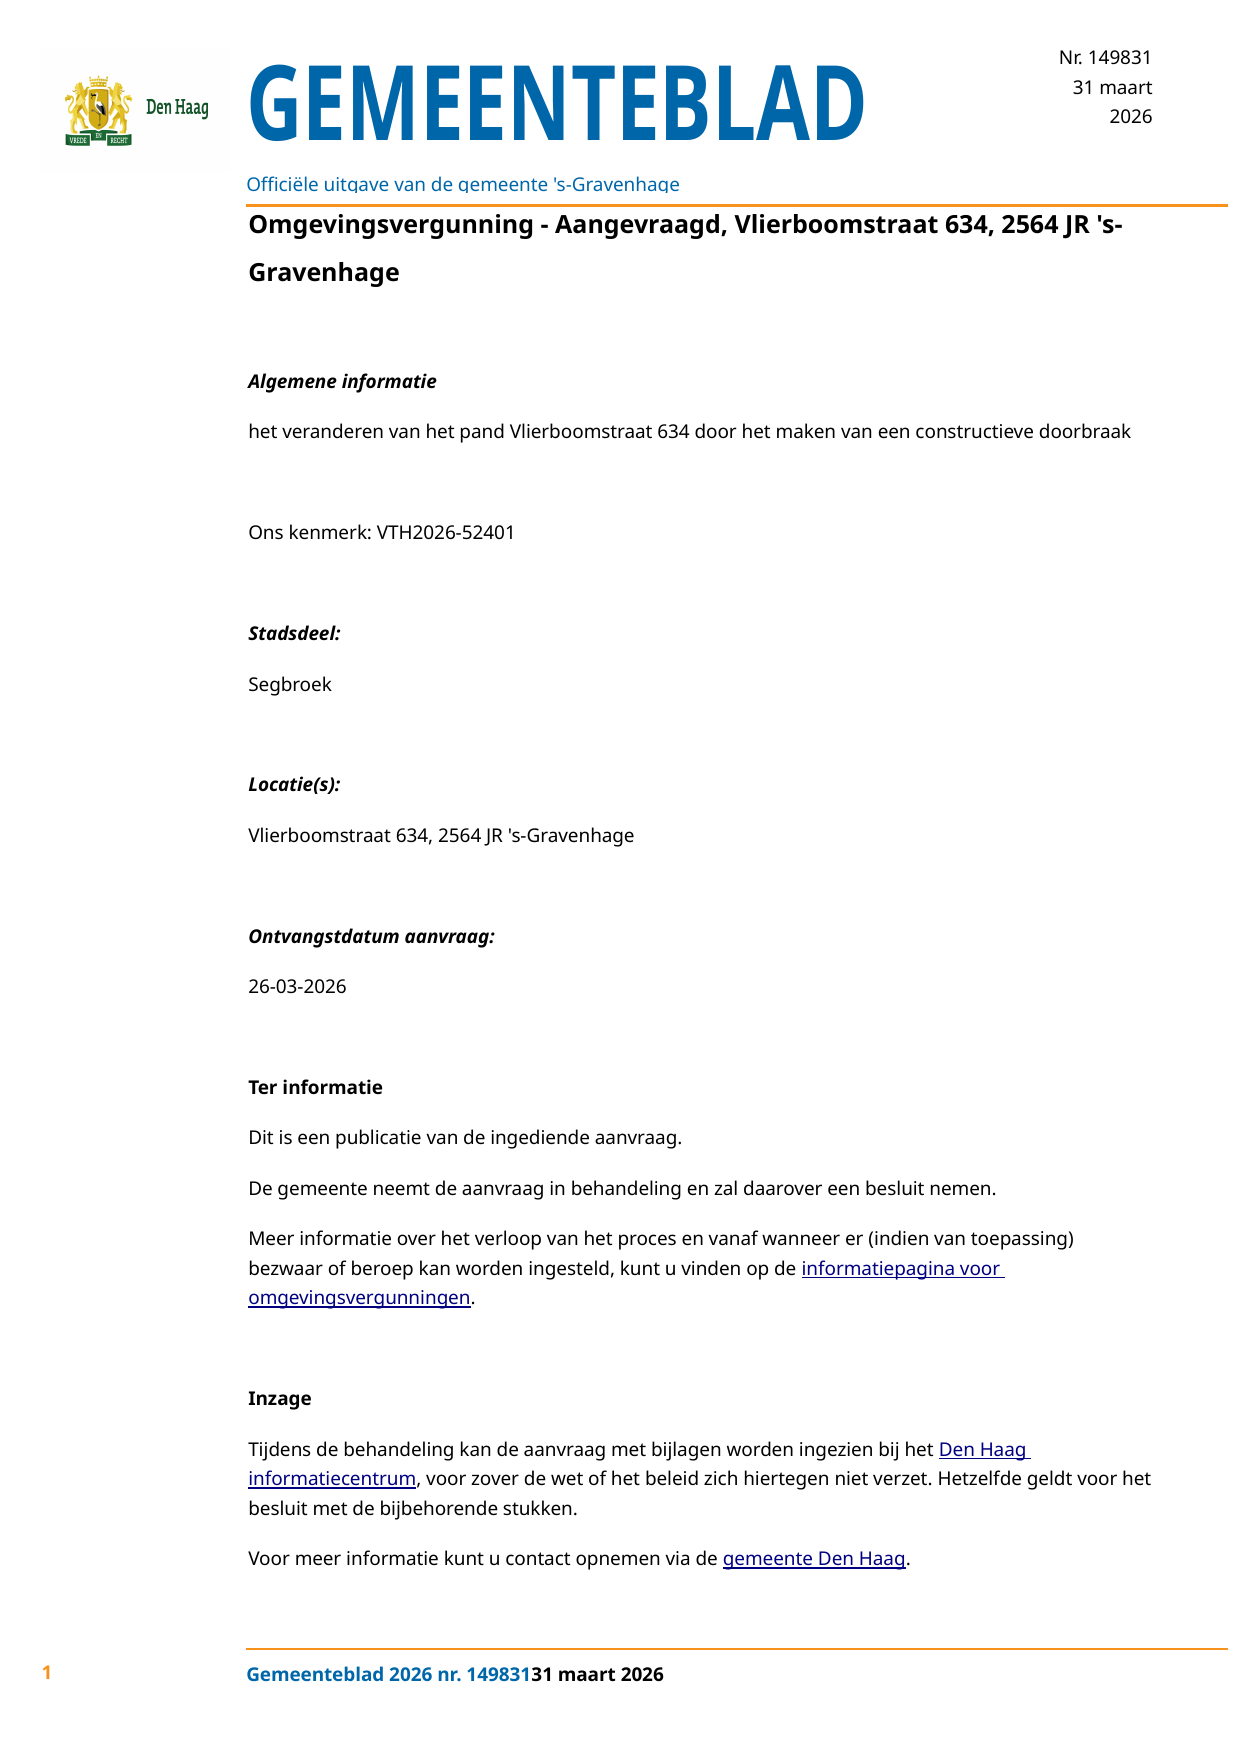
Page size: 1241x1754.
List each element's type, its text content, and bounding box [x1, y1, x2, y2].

text Voor meer informatie kunt u contact opnemen via de gemeente Den Haag. [248, 1545, 1152, 1571]
text Omgevingsvergunning - Aangevraagd, Vlierboomstraat 634, 2564 JR 's-Gravenhage [248, 207, 1152, 288]
text Ontvangstdatum aanvraag: [248, 923, 1152, 949]
text Stadsdeel: [248, 620, 1152, 646]
text De gemeente neemt de aanvraag in behandeling en zal daarover een besluit nemen. [248, 1175, 1152, 1201]
text Algemene informatie [248, 368, 1152, 394]
text Locatie(s): [248, 772, 1152, 797]
text Tijdens de behandeling kan de aanvraag met bijlagen worden ingezien bij het Den Haag informatiecentrum, voor zover de wet of het beleid zich hiertegen niet verzet. Hetzelfde geldt voor het besluit met de bijbehorende stukken. [248, 1436, 1152, 1521]
text Meer informatie over het verloop van het proces en vanaf wanneer er (indien van toepassing) bezwaar of beroep kan worden ingesteld, kunt u vinden op de informatiepagina voor omgevingsvergunningen. [248, 1225, 1152, 1310]
text Vlierboomstraat 634, 2564 JR 's-Gravenhage [248, 822, 1152, 848]
text Segbroek [248, 671, 1152, 697]
text Ons kenmerk: VTH2026-52401 [248, 519, 1152, 545]
text Dit is een publicatie van de ingediende aanvraag. [248, 1124, 1152, 1150]
picture [41, 47, 231, 172]
text Inzage [248, 1385, 1152, 1411]
text 26-03-2026 [248, 973, 1152, 999]
text het veranderen van het pand Vlierboomstraat 634 door het maken van een constructieve doorbraak [248, 419, 1152, 444]
text Ter informatie [248, 1074, 1152, 1100]
